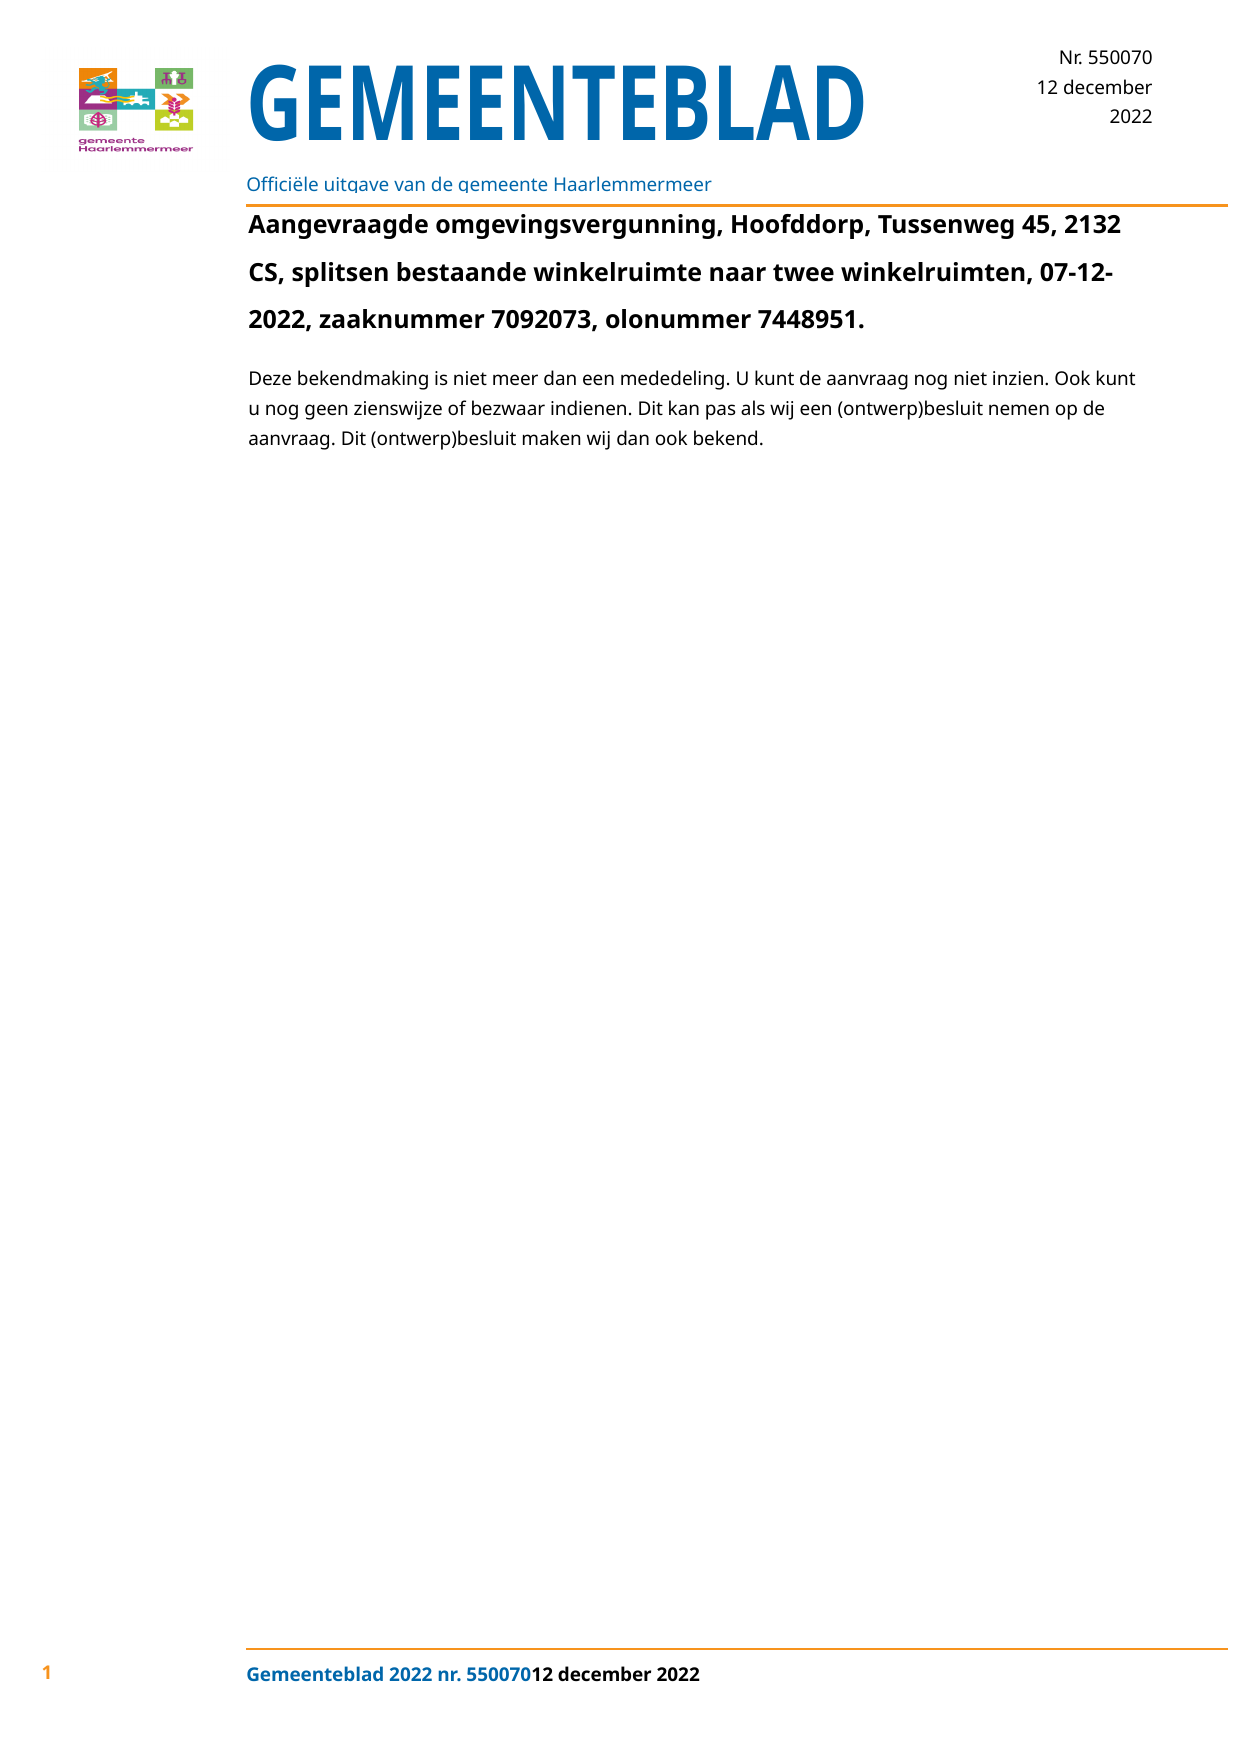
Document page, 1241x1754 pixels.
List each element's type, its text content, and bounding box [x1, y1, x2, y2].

text Deze bekendmaking is niet meer dan een mededeling. U kunt de aanvraag nog niet inzien. Ook kunt u nog geen zienswijze of bezwaar indienen. Dit kan pas als wij een (ontwerp)besluit nemen op de aanvraag. Dit (ontwerp)besluit maken wij dan ook bekend. [248, 366, 1152, 450]
picture [41, 47, 231, 172]
text Aangevraagde omgevingsvergunning, Hoofddorp, Tussenweg 45, 2132 CS, splitsen bestaande winkelruimte naar twee winkelruimten, 07-12-2022, zaaknummer 7092073, olonummer 7448951. [248, 207, 1152, 336]
